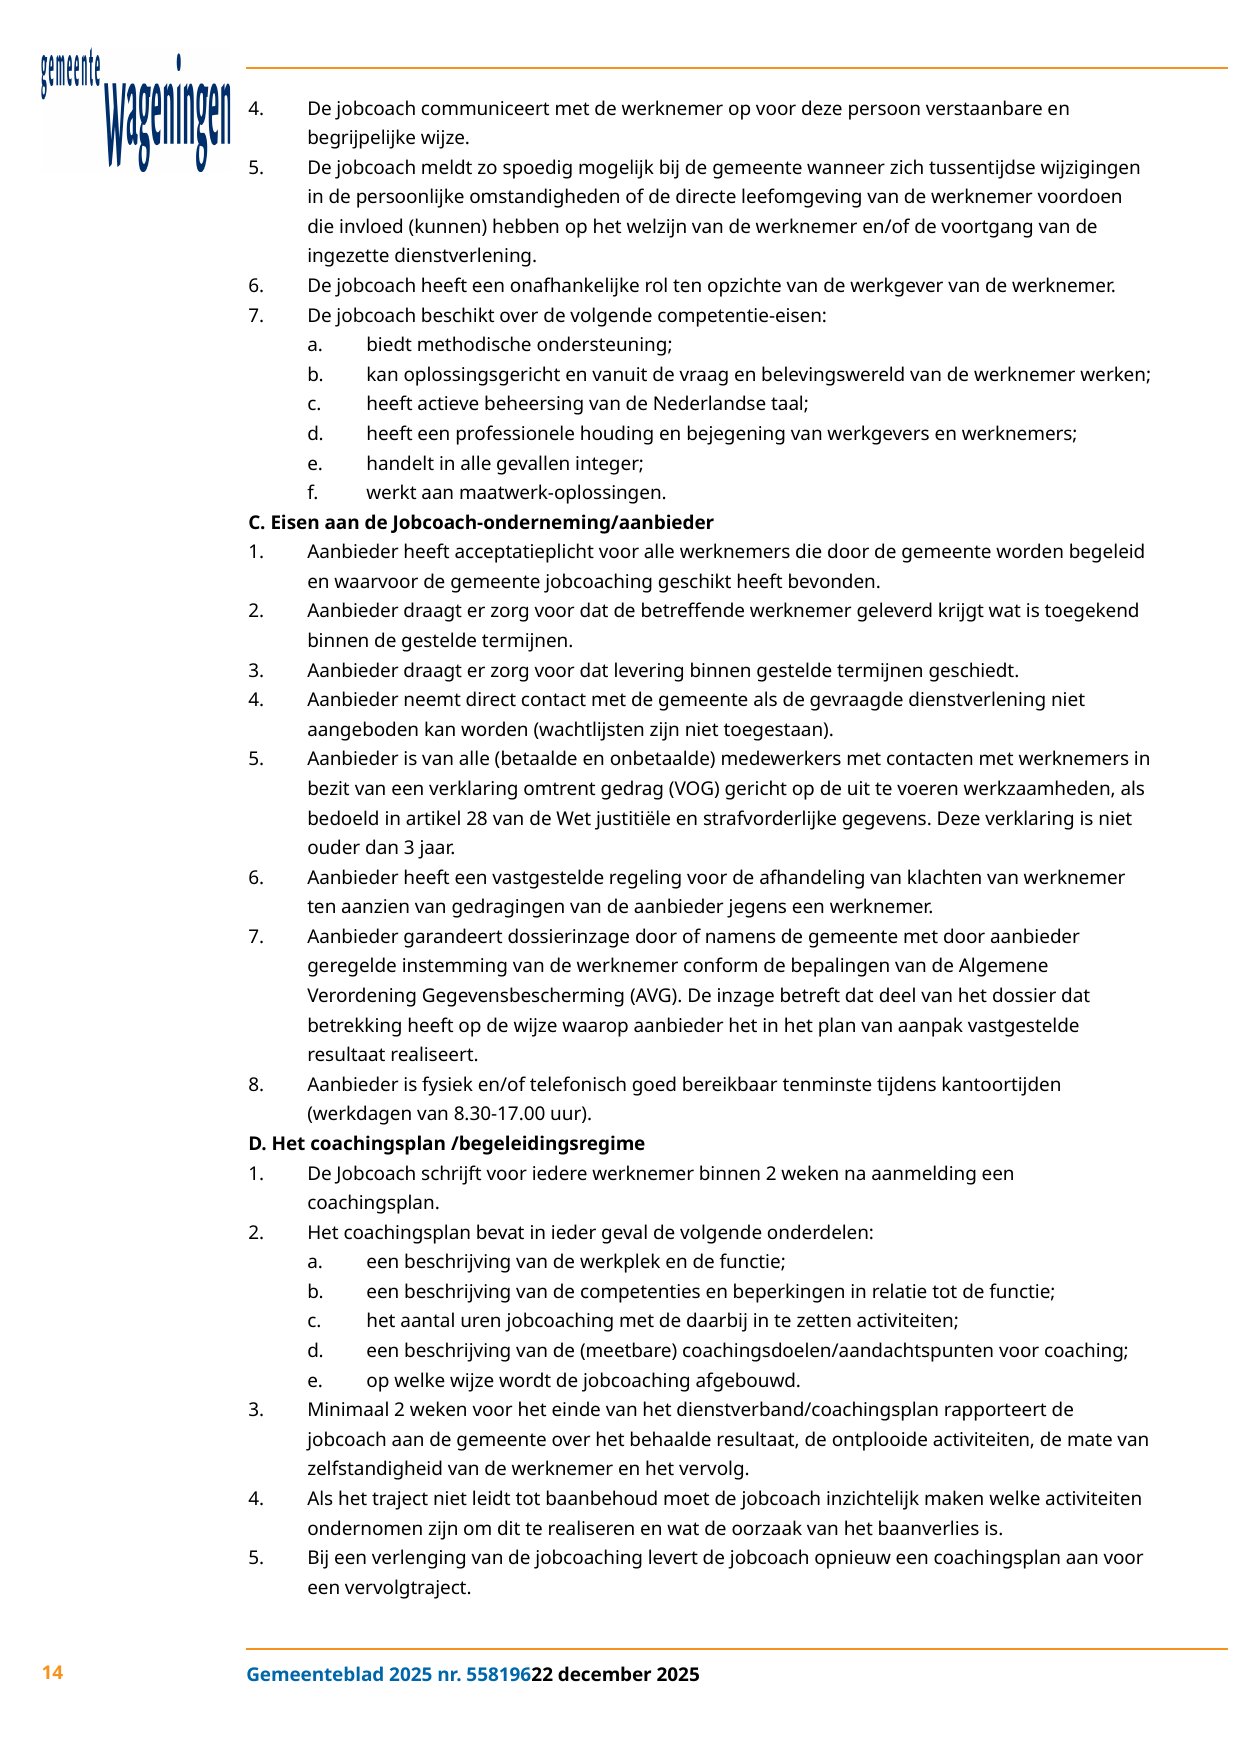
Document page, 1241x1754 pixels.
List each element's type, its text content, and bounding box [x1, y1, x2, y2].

picture [41, 47, 231, 172]
list een beschrijving van de (meetbare) coachingsdoelen/aandachtspunten voor coaching; [307, 1337, 1152, 1363]
list Aanbieder draagt er zorg voor dat de betreffende werknemer geleverd krijgt wat is toegekend binnen de gestelde termijnen. [248, 598, 1152, 653]
list Aanbieder garandeert dossierinzage door of namens de gemeente met door aanbieder geregelde instemming van de werknemer conform de bepalingen van de Algemene Verordening Gegevensbescherming (AVG). De inzage betreft dat deel van het dossier dat betrekking heeft op de wijze waarop aanbieder het in het plan van aanpak vastgestelde resultaat realiseert. [248, 923, 1152, 1067]
list Als het traject niet leidt tot baanbehoud moet de jobcoach inzichtelijk maken welke activiteiten ondernomen zijn om dit te realiseren en wat de oorzaak van het baanverlies is. [248, 1485, 1152, 1541]
list een beschrijving van de werkplek en de functie; [307, 1248, 1152, 1274]
list biedt methodische ondersteuning; [307, 331, 1152, 357]
text D. Het coachingsplan /begeleidingsregime [248, 1130, 1152, 1156]
list De jobcoach heeft een onafhankelijke rol ten opzichte van de werkgever van de werknemer. [248, 272, 1152, 298]
list een beschrijving van de competenties en beperkingen in relatie tot de functie; [307, 1278, 1152, 1304]
list handelt in alle gevallen integer; [307, 450, 1152, 476]
text C. Eisen aan de Jobcoach-onderneming/aanbieder [248, 509, 1152, 535]
list op welke wijze wordt de jobcoaching afgebouwd. [307, 1367, 1152, 1393]
list De jobcoach communiceert met de werknemer op voor deze persoon verstaanbare en begrijpelijke wijze. [248, 95, 1152, 150]
list Minimaal 2 weken voor het einde van het dienstverband/coachingsplan rapporteert de jobcoach aan de gemeente over het behaalde resultaat, de ontplooide activiteiten, de mate van zelfstandigheid van de werknemer en het vervolg. [248, 1396, 1152, 1481]
list heeft een professionele houding en bejegening van werkgevers en werknemers; [307, 420, 1152, 446]
list Aanbieder heeft acceptatieplicht voor alle werknemers die door de gemeente worden begeleid en waarvoor de gemeente jobcoaching geschikt heeft bevonden. [248, 538, 1152, 594]
list werkt aan maatwerk-oplossingen. [307, 479, 1152, 505]
list Aanbieder is van alle (betaalde en onbetaalde) medewerkers met contacten met werknemers in bezit van een verklaring omtrent gedrag (VOG) gericht op de uit te voeren werkzaamheden, als bedoeld in artikel 28 van de Wet justitiële en strafvorderlijke gegevens. Deze verklaring is niet ouder dan 3 jaar. [248, 746, 1152, 860]
list De Jobcoach schrijft voor iedere werknemer binnen 2 weken na aanmelding een coachingsplan. [248, 1160, 1152, 1215]
list Bij een verlenging van de jobcoaching levert de jobcoach opnieuw een coachingsplan aan voor een vervolgtraject. [248, 1544, 1152, 1600]
list Aanbieder is fysiek en/of telefonisch goed bereikbaar tenminste tijdens kantoortijden (werkdagen van 8.30-17.00 uur). [248, 1071, 1152, 1126]
list kan oplossingsgericht en vanuit de vraag en belevingswereld van de werknemer werken; [307, 361, 1152, 387]
list heeft actieve beheersing van de Nederlandse taal; [307, 391, 1152, 416]
list het aantal uren jobcoaching met de daarbij in te zetten activiteiten; [307, 1308, 1152, 1333]
list De jobcoach beschikt over de volgende competentie-eisen: [248, 302, 1152, 328]
list Het coachingsplan bevat in ieder geval de volgende onderdelen: [248, 1219, 1152, 1245]
list De jobcoach meldt zo spoedig mogelijk bij de gemeente wanneer zich tussentijdse wijzigingen in de persoonlijke omstandigheden of de directe leefomgeving van de werknemer voordoen die invloed (kunnen) hebben op het welzijn van de werknemer en/of de voortgang van de ingezette dienstverlening. [248, 154, 1152, 268]
list Aanbieder heeft een vastgestelde regeling voor de afhandeling van klachten van werknemer ten aanzien van gedragingen van de aanbieder jegens een werknemer. [248, 864, 1152, 919]
list Aanbieder draagt er zorg voor dat levering binnen gestelde termijnen geschiedt. [248, 657, 1152, 683]
list Aanbieder neemt direct contact met de gemeente als de gevraagde dienstverlening niet aangeboden kan worden (wachtlijsten zijn niet toegestaan). [248, 686, 1152, 742]
